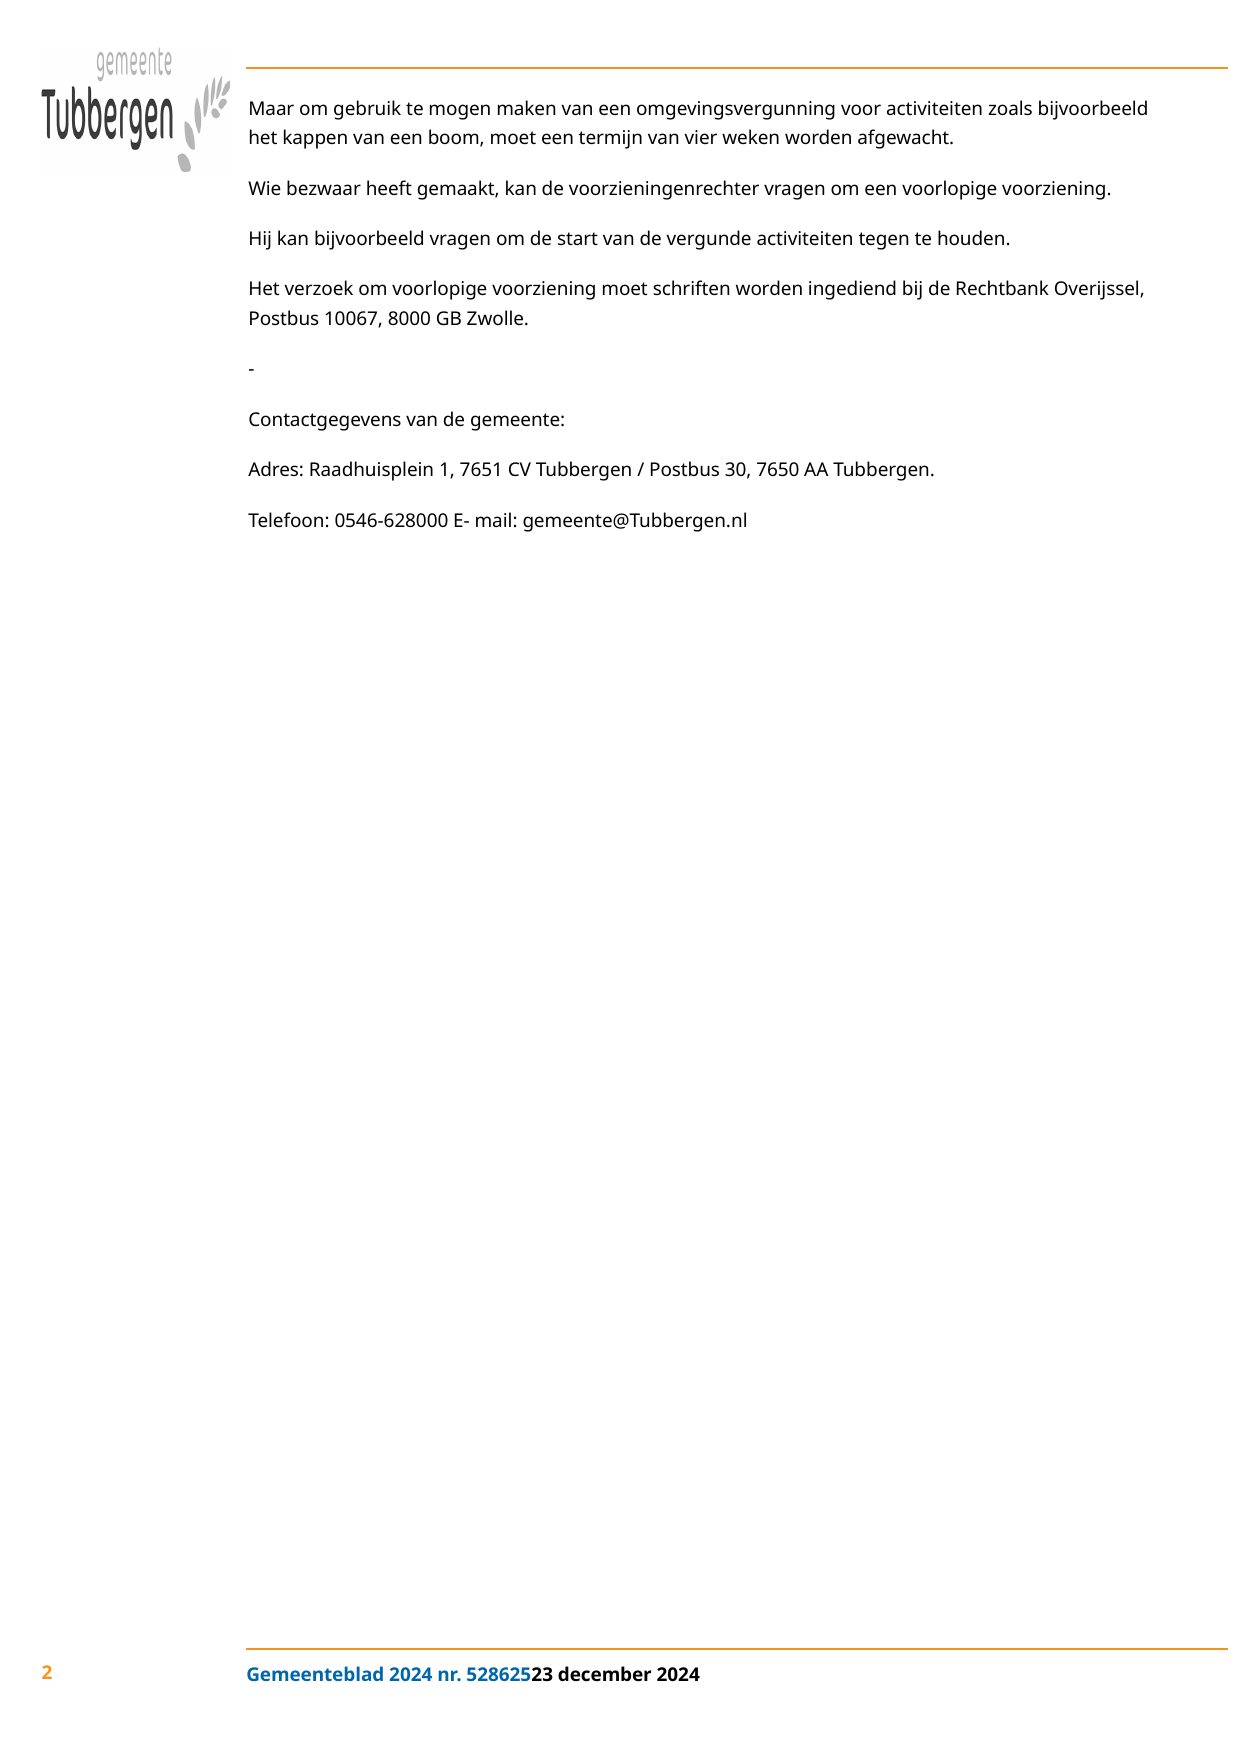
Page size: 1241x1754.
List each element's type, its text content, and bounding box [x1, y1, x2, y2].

text Telefoon: 0546-628000 E- mail: gemeente@Tubbergen.nl [248, 507, 1152, 533]
text Maar om gebruik te mogen maken van een omgevingsvergunning voor activiteiten zoals bijvoorbeeld het kappen van een boom, moet een termijn van vier weken worden afgewacht. [248, 95, 1152, 150]
picture [41, 47, 231, 172]
text Het verzoek om voorlopige voorziening moet schriften worden ingediend bij de Rechtbank Overijssel, Postbus 10067, 8000 GB Zwolle. [248, 276, 1152, 331]
text Hij kan bijvoorbeeld vragen om de start van de vergunde activiteiten tegen te houden. [248, 225, 1152, 251]
text Adres: Raadhuisplein 1, 7651 CV Tubbergen / Postbus 30, 7650 AA Tubbergen. [248, 456, 1152, 482]
text Contactgegevens van de gemeente: [248, 406, 1152, 432]
text Wie bezwaar heeft gemaakt, kan de voorzieningenrechter vragen om een voorlopige voorziening. [248, 175, 1152, 201]
text - [248, 356, 1152, 381]
